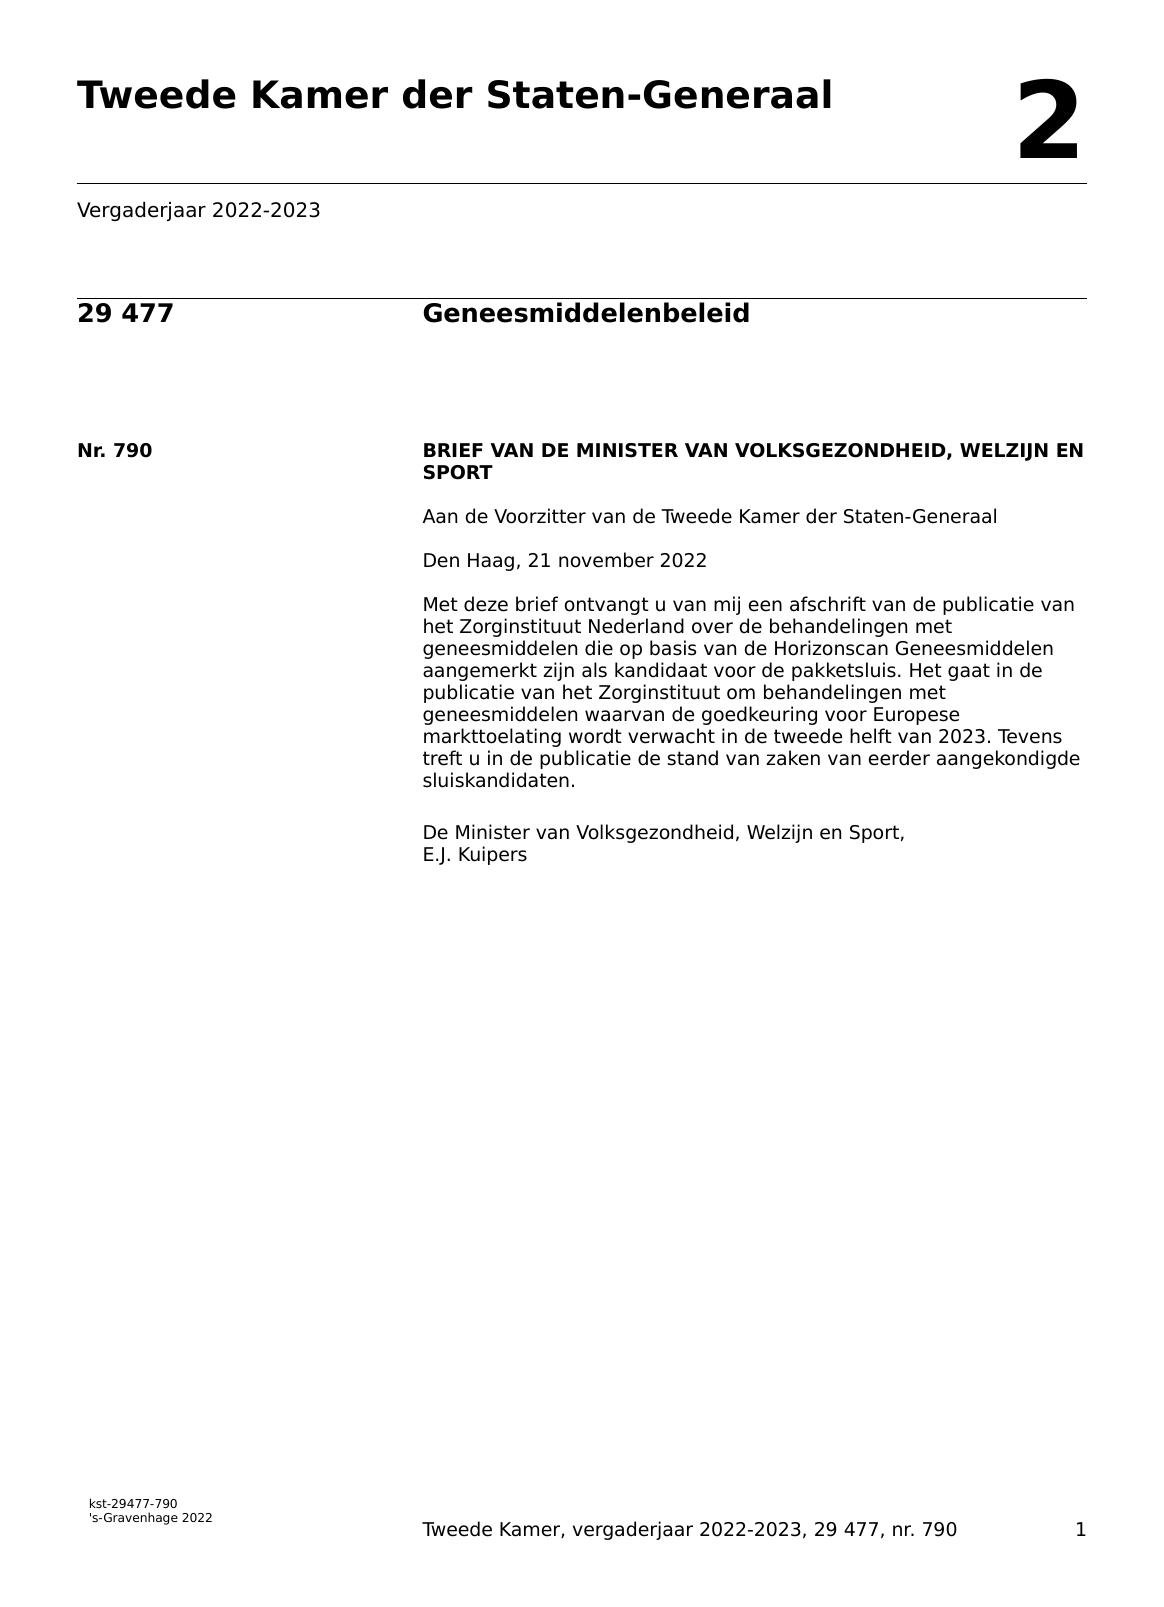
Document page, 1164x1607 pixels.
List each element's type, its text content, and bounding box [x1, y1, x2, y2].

text 's-Gravenhage 2022 [88, 1511, 323, 1525]
table_header 2 [886, 59, 1087, 183]
table_cell Vergaderjaar 2022-2023 [77, 184, 1087, 298]
text kst-29477-790 [88, 1497, 323, 1511]
text De Minister van Volksgezondheid, Welzijn en Sport, E.J. Kuipers [422, 822, 1087, 866]
text Den Haag, 21 november 2022 [422, 550, 1087, 572]
subtitle 29 477 Geneesmiddelenbeleid [77, 299, 1087, 329]
table_header Tweede Kamer der Staten-Generaal [77, 59, 886, 183]
text Met deze brief ontvangt u van mij een afschrift van de publicatie van het Zorginstituut Nederland over de behandelingen met geneesmiddelen die op basis van de Horizonscan Geneesmiddelen aangemerkt zijn als kandidaat voor de pakketsluis. Het gaat in de publicatie van het Zorginstituut om behandelingen met geneesmiddelen waarvan de goedkeuring voor Europese markttoelating wordt verwacht in de tweede helft van 2023. Tevens treft u in de publicatie de stand van zaken van eerder aangekondigde sluiskandidaten. [422, 594, 1087, 792]
text Aan de Voorzitter van de Tweede Kamer der Staten-Generaal [422, 506, 1087, 528]
subtitle Nr. 790 BRIEF VAN DE MINISTER VAN VOLKSGEZONDHEID, WELZIJN EN SPORT [77, 440, 1087, 484]
